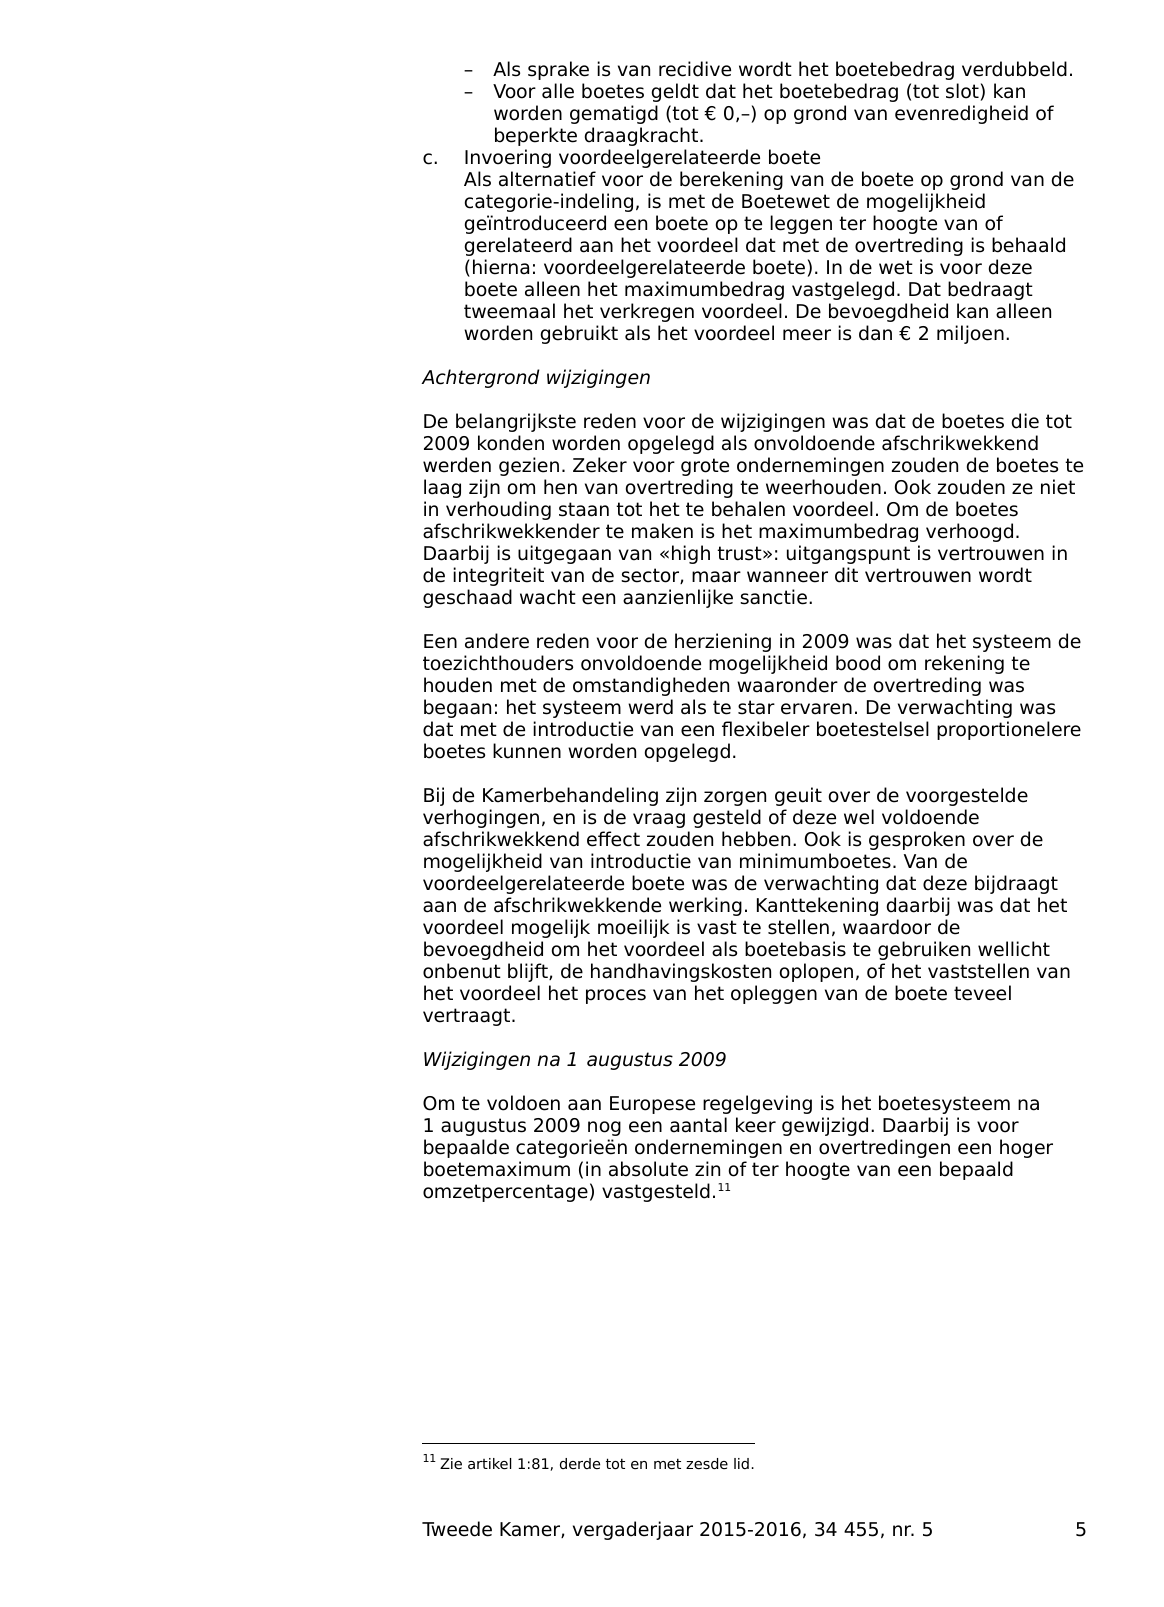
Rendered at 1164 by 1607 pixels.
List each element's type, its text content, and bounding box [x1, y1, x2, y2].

text c. Invoering voordeelgerelateerde boete [422, 147, 1087, 169]
text Als alternatief voor de berekening van de boete op grond van de categorie-indeling, is met de Boetewet de mogelijkheid geïntroduceerd een boete op te leggen ter hoogte van of gerelateerd aan het voordeel dat met de overtreding is behaald (hierna: voordeelgerelateerde boete). In de wet is voor deze boete alleen het maximumbedrag vastgelegd. Dat bedraagt tweemaal het verkregen voordeel. De bevoegdheid kan alleen worden gebruikt als het voordeel meer is dan € 2 miljoen. [464, 169, 1087, 345]
text – Voor alle boetes geldt dat het boetebedrag (tot slot) kan worden gematigd (tot € 0,–) op grond van evenredigheid of beperkte draagkracht. [464, 81, 1087, 147]
text Om te voldoen aan Europese regelgeving is het boetesysteem na 1 augustus 2009 nog een aantal keer gewijzigd. Daarbij is voor bepaalde categorieën ondernemingen en overtredingen een hoger boetemaximum (in absolute zin of ter hoogte van een bepaald omzetpercentage) vastgesteld. [422, 1093, 1087, 1203]
text De belangrijkste reden voor de wijzigingen was dat de boetes die tot 2009 konden worden opgelegd als onvoldoende afschrikwekkend werden gezien. Zeker voor grote ondernemingen zouden de boetes te laag zijn om hen van overtreding te weerhouden. Ook zouden ze niet in verhouding staan tot het te behalen voordeel. Om de boetes afschrikwekkender te maken is het maximumbedrag verhoogd. Daarbij is uitgegaan van «high trust»: uitgangspunt is vertrouwen in de integriteit van de sector, maar wanneer dit vertrouwen wordt geschaad wacht een aanzienlijke sanctie. [422, 411, 1087, 609]
text Bij de Kamerbehandeling zijn zorgen geuit over de voorgestelde verhogingen, en is de vraag gesteld of deze wel voldoende afschrikwekkend effect zouden hebben. Ook is gesproken over de mogelijkheid van introductie van minimumboetes. Van de voordeelgerelateerde boete was de verwachting dat deze bijdraagt aan de afschrikwekkende werking. Kanttekening daarbij was dat het voordeel mogelijk moeilijk is vast te stellen, waardoor de bevoegdheid om het voordeel als boetebasis te gebruiken wellicht onbenut blijft, de handhavingskosten oplopen, of het vaststellen van het voordeel het proces van het opleggen van de boete teveel vertraagt. [422, 785, 1087, 1027]
subtitle Wijzigingen na 1 augustus 2009 [422, 1049, 1087, 1071]
text Een andere reden voor de herziening in 2009 was dat het systeem de toezichthouders onvoldoende mogelijkheid bood om rekening te houden met de omstandigheden waaronder de overtreding was begaan: het systeem werd als te star ervaren. De verwachting was dat met de introductie van een flexibeler boetestelsel proportionelere boetes kunnen worden opgelegd. [422, 631, 1087, 763]
text Zie artikel 1:81, derde tot en met zesde lid. [422, 1452, 1087, 1474]
text – Als sprake is van recidive wordt het boetebedrag verdubbeld. [464, 59, 1087, 81]
subtitle Achtergrond wijzigingen [422, 367, 1087, 389]
